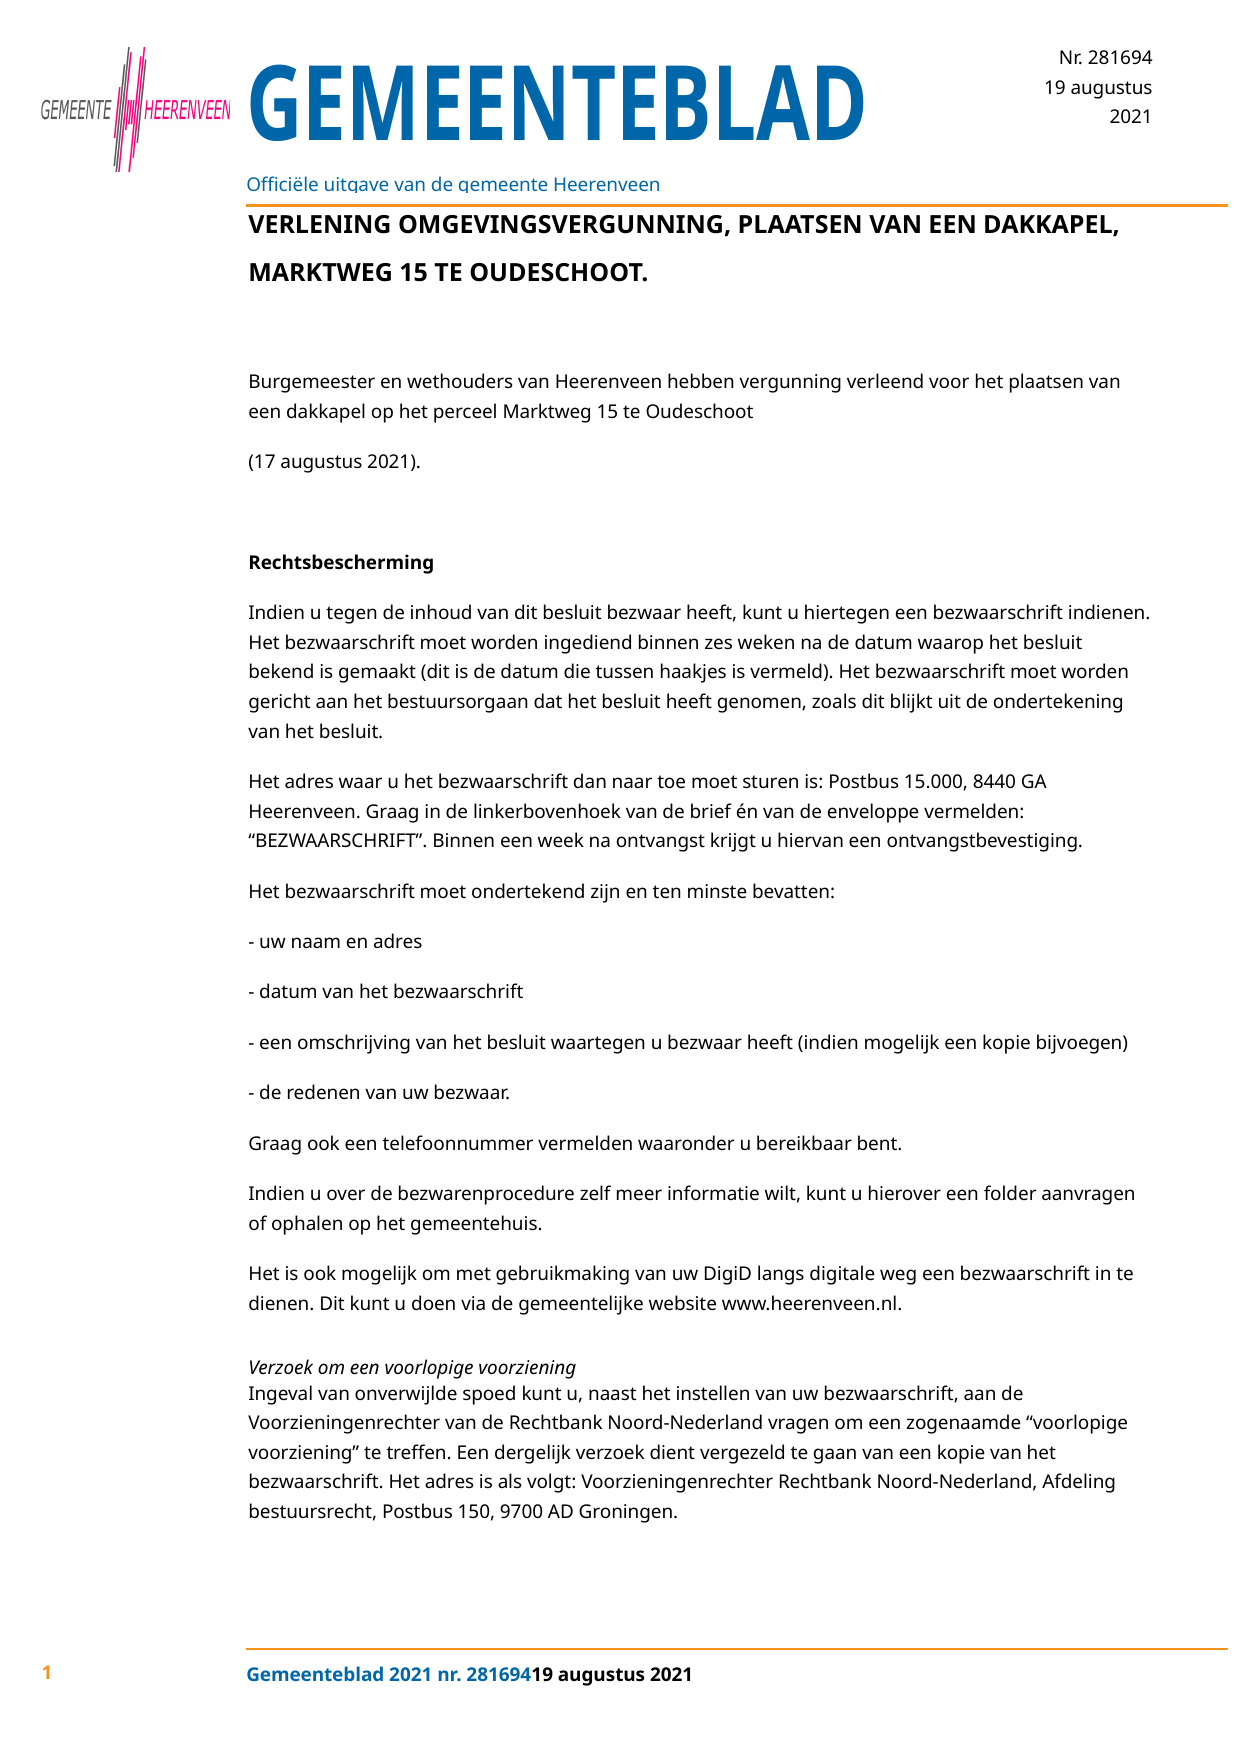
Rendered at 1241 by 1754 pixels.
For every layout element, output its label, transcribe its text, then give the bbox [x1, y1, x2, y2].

text Het is ook mogelijk om met gebruikmaking van uw DigiD langs digitale weg een bezwaarschrift in te dienen. Dit kunt u doen via de gemeentelijke website www.heerenveen.nl. [248, 1260, 1152, 1316]
text Indien u over de bezwarenprocedure zelf meer informatie wilt, kunt u hierover een folder aanvragen of ophalen op het gemeentehuis. [248, 1180, 1152, 1236]
text (17 augustus 2021). [248, 448, 1152, 474]
text - uw naam en adres [248, 928, 1152, 954]
text Ingeval van onverwijlde spoed kunt u, naast het instellen van uw bezwaarschrift, aan de Voorzieningenrechter van de Rechtbank Noord-Nederland vragen om een zogenaamde “voorlopige voorziening” te treffen. Een dergelijk verzoek dient vergezeld te gaan van een kopie van het bezwaarschrift. Het adres is als volgt: Voorzieningenrechter Rechtbank Noord-Nederland, Afdeling bestuursrecht, Postbus 150, 9700 AD Groningen. [248, 1380, 1152, 1524]
text Het adres waar u het bezwaarschrift dan naar toe moet sturen is: Postbus 15.000, 8440 GA Heerenveen. Graag in de linkerbovenhoek van de brief én van de enveloppe vermelden: “BEZWAARSCHRIFT”. Binnen een week na ontvangst krijgt u hiervan een ontvangstbevestiging. [248, 768, 1152, 853]
picture [41, 47, 231, 172]
text Verzoek om een voorlopige voorziening [248, 1354, 1152, 1380]
text - datum van het bezwaarschrift [248, 979, 1152, 1004]
text Graag ook een telefoonnummer vermelden waaronder u bereikbaar bent. [248, 1130, 1152, 1156]
text Het bezwaarschrift moet ondertekend zijn en ten minste bevatten: [248, 878, 1152, 904]
text - de redenen van uw bezwaar. [248, 1079, 1152, 1105]
text Burgemeester en wethouders van Heerenveen hebben vergunning verleend voor het plaatsen van een dakkapel op het perceel Marktweg 15 te Oudeschoot [248, 368, 1152, 424]
text Indien u tegen de inhoud van dit besluit bezwaar heeft, kunt u hiertegen een bezwaarschrift indienen. Het bezwaarschrift moet worden ingediend binnen zes weken na de datum waarop het besluit bekend is gemaakt (dit is de datum die tussen haakjes is vermeld). Het bezwaarschrift moet worden gericht aan het bestuursorgaan dat het besluit heeft genomen, zoals dit blijkt uit de ondertekening van het besluit. [248, 599, 1152, 744]
text VERLENING OMGEVINGSVERGUNNING, PLAATSEN VAN EEN DAKKAPEL, MARKTWEG 15 TE OUDESCHOOT. [248, 207, 1152, 288]
text - een omschrijving van het besluit waartegen u bezwaar heeft (indien mogelijk een kopie bijvoegen) [248, 1029, 1152, 1055]
text Rechtsbescherming [248, 549, 1152, 575]
